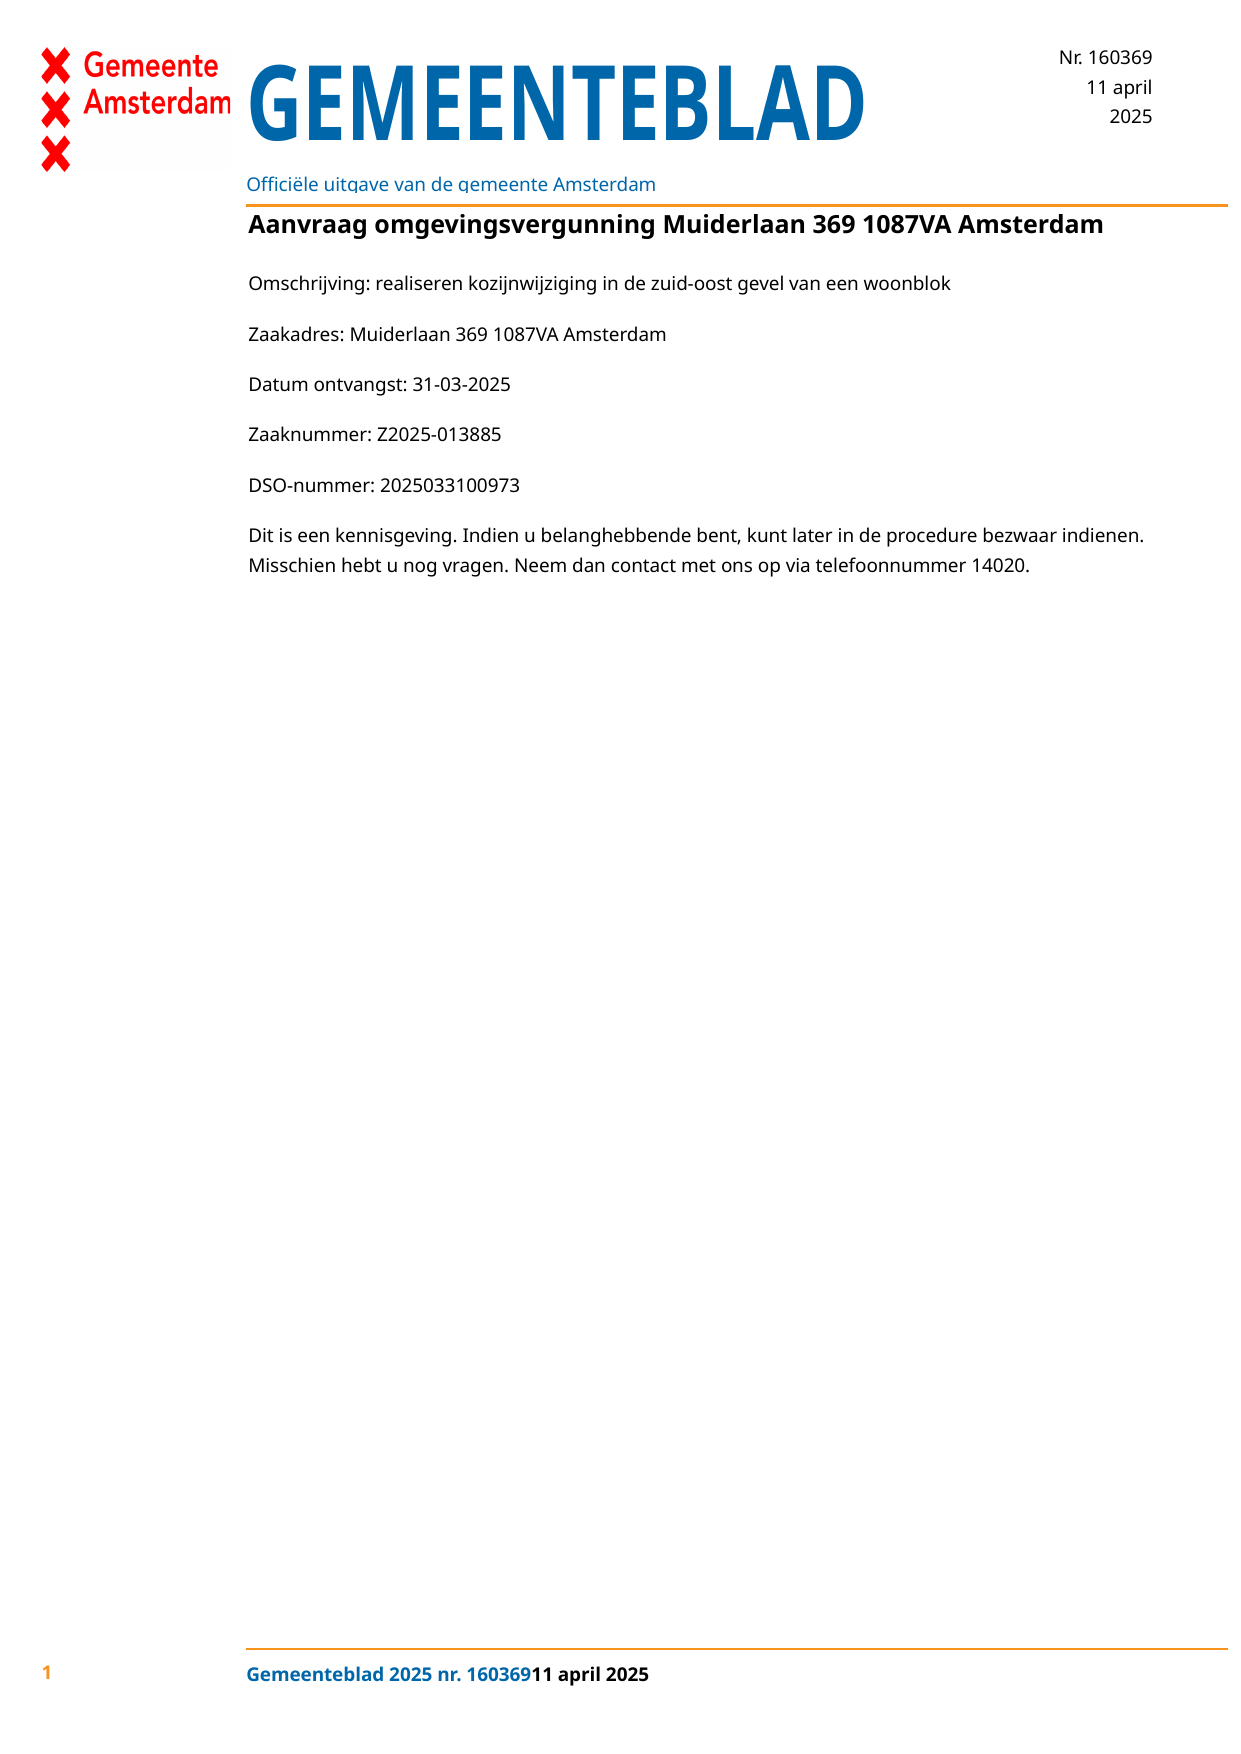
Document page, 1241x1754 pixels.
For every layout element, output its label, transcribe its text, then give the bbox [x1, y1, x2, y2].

text Dit is een kennisgeving. Indien u belanghebbende bent, kunt later in de procedure bezwaar indienen. Misschien hebt u nog vragen. Neem dan contact met ons op via telefoonnummer 14020. [248, 522, 1152, 578]
text Aanvraag omgevingsvergunning Muiderlaan 369 1087VA Amsterdam [248, 207, 1152, 241]
text Zaakadres: Muiderlaan 369 1087VA Amsterdam [248, 321, 1152, 346]
text DSO-nummer: 2025033100973 [248, 472, 1152, 498]
text Datum ontvangst: 31-03-2025 [248, 371, 1152, 397]
picture [41, 47, 231, 172]
text Zaaknummer: Z2025-013885 [248, 422, 1152, 447]
text Omschrijving: realiseren kozijnwijziging in de zuid-oost gevel van een woonblok [248, 270, 1152, 296]
